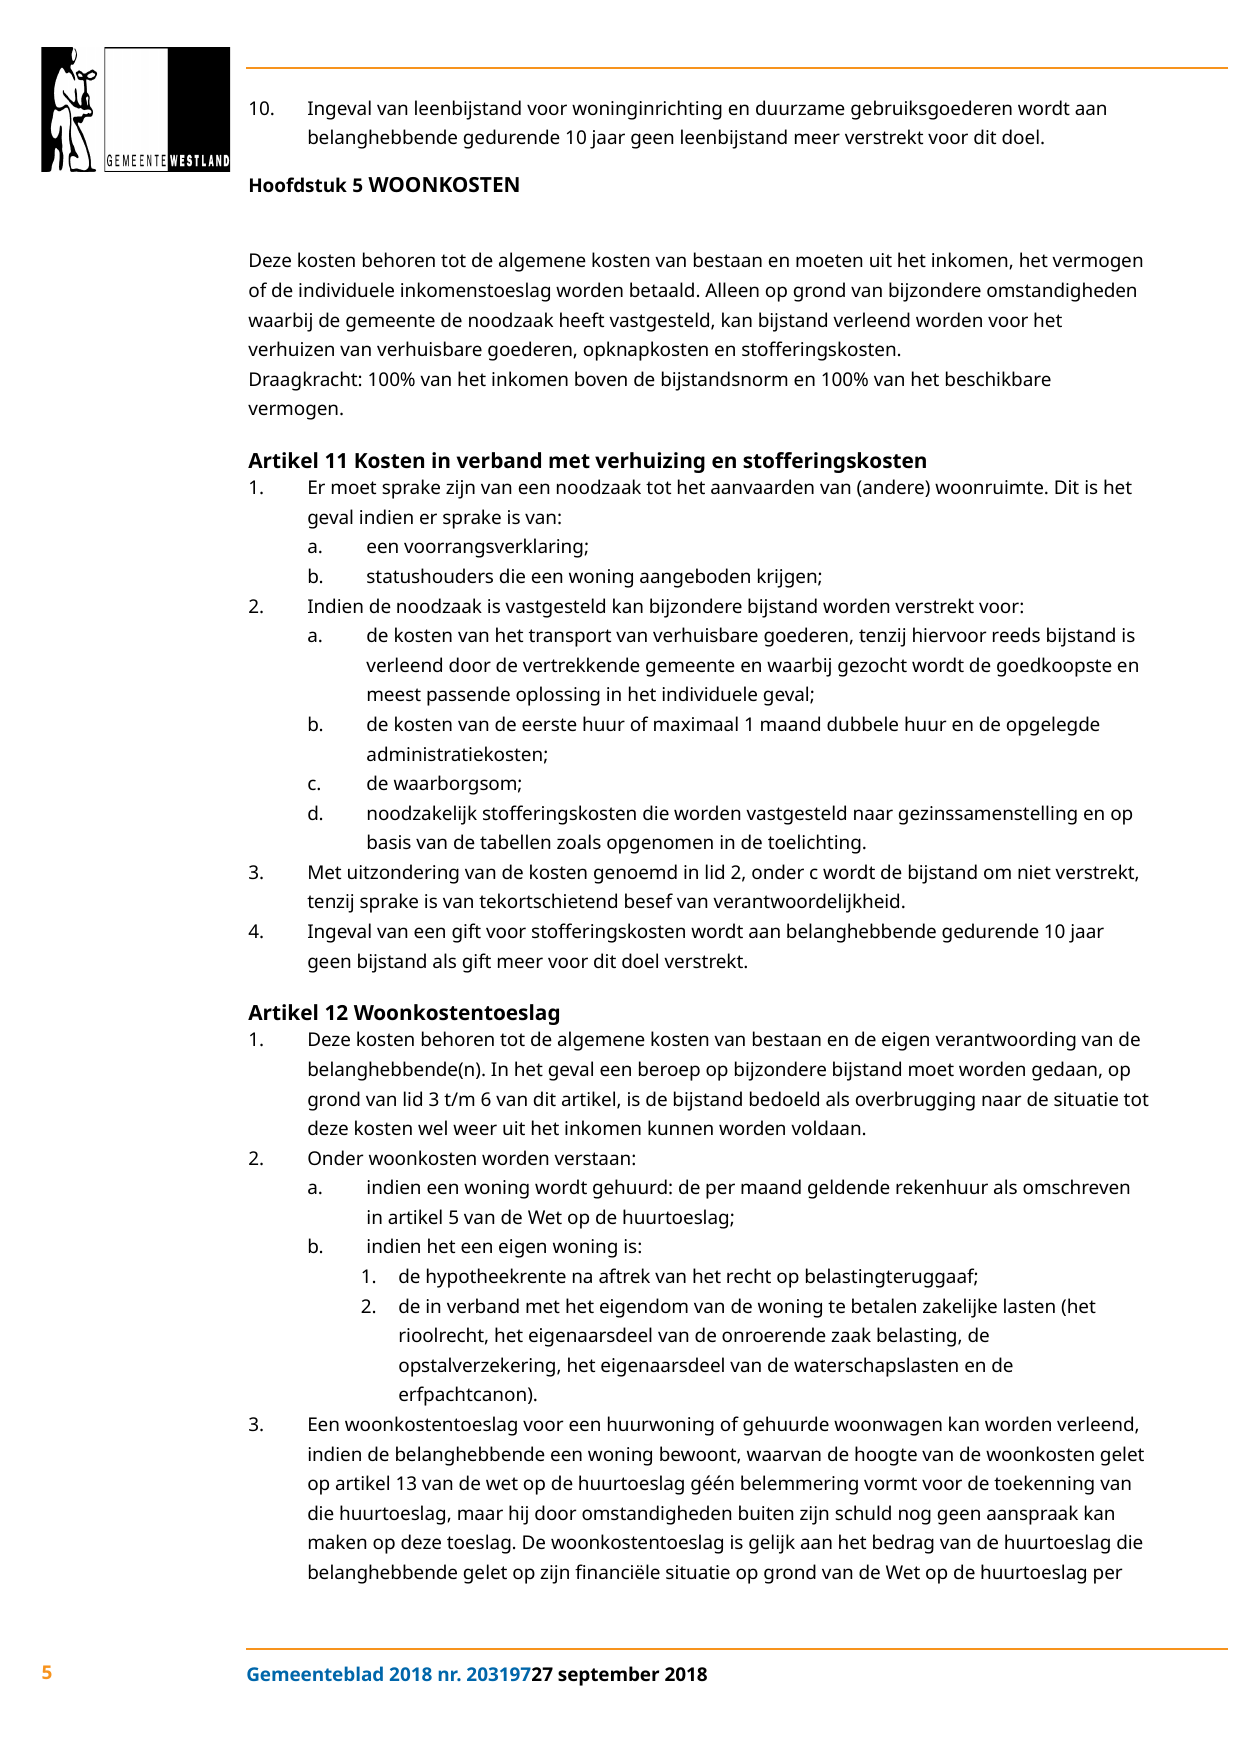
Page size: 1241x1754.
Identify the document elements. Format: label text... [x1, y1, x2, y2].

list de waarborgsom; [307, 770, 1152, 796]
list de kosten van het transport van verhuisbare goederen, tenzij hiervoor reeds bijstand is verleend door de vertrekkende gemeente en waarbij gezocht wordt de goedkoopste en meest passende oplossing in het individuele geval; [307, 622, 1152, 707]
list de hypotheekrente na aftrek van het recht op belastingteruggaaf; [361, 1263, 1152, 1289]
list Onder woonkosten worden verstaan: [248, 1145, 1152, 1171]
text Artikel 12 Woonkostentoeslag [248, 998, 1152, 1027]
text Artikel 11 Kosten in verband met verhuizing en stofferingskosten [248, 446, 1152, 474]
list indien een woning wordt gehuurd: de per maand geldende rekenhuur als omschreven in artikel 5 van de Wet op de huurtoeslag; [307, 1174, 1152, 1230]
list noodzakelijk stofferingskosten die worden vastgesteld naar gezinssamenstelling en op basis van de tabellen zoals opgenomen in de toelichting. [307, 800, 1152, 855]
picture [41, 47, 231, 172]
list Een woonkostentoeslag voor een huurwoning of gehuurde woonwagen kan worden verleend, indien de belanghebbende een woning bewoont, waarvan de hoogte van de woonkosten gelet op artikel 13 van de wet op de huurtoeslag géén belemmering vormt voor de toekenning van die huurtoeslag, maar hij door omstandigheden buiten zijn schuld nog geen aanspraak kan maken op deze toeslag. De woonkostentoeslag is gelijk aan het bedrag van de huurtoeslag die belanghebbende gelet op zijn financiële situatie op grond van de Wet op de huurtoeslag per [248, 1411, 1152, 1585]
text Deze kosten behoren tot de algemene kosten van bestaan en moeten uit het inkomen, het vermogen of de individuele inkomenstoeslag worden betaald. Alleen op grond van bijzondere omstandigheden waarbij de gemeente de noodzaak heeft vastgesteld, kan bijstand verleend worden voor het verhuizen van verhuisbare goederen, opknapkosten en stofferingskosten. [248, 248, 1152, 362]
list Deze kosten behoren tot de algemene kosten van bestaan en de eigen verantwoording van de belanghebbende(n). In het geval een beroep op bijzondere bijstand moet worden gedaan, op grond van lid 3 t/m 6 van dit artikel, is de bijstand bedoeld als overbrugging naar de situatie tot deze kosten wel weer uit het inkomen kunnen worden voldaan. [248, 1027, 1152, 1141]
list Er moet sprake zijn van een noodzaak tot het aanvaarden van (andere) woonruimte. Dit is het geval indien er sprake is van: [248, 474, 1152, 530]
list de in verband met het eigendom van de woning te betalen zakelijke lasten (het rioolrecht, het eigenaarsdeel van de onroerende zaak belasting, de opstalverzekering, het eigenaarsdeel van de waterschapslasten en de erfpachtcanon). [361, 1293, 1152, 1407]
list Ingeval van een gift voor stofferingskosten wordt aan belanghebbende gedurende 10 jaar geen bijstand als gift meer voor dit doel verstrekt. [248, 918, 1152, 973]
list de kosten van de eerste huur of maximaal 1 maand dubbele huur en de opgelegde administratiekosten; [307, 711, 1152, 766]
list een voorrangsverklaring; [307, 534, 1152, 559]
list Met uitzondering van de kosten genoemd in lid 2, onder c wordt de bijstand om niet verstrekt, tenzij sprake is van tekortschietend besef van verantwoordelijkheid. [248, 859, 1152, 914]
text Draagkracht: 100% van het inkomen boven de bijstandsnorm en 100% van het beschikbare vermogen. [248, 366, 1152, 421]
text Hoofdstuk 5 WOONKOSTEN [248, 170, 1152, 198]
list Ingeval van leenbijstand voor woninginrichting en duurzame gebruiksgoederen wordt aan belanghebbende gedurende 10 jaar geen leenbijstand meer verstrekt voor dit doel. [248, 95, 1152, 150]
list statushouders die een woning aangeboden krijgen; [307, 563, 1152, 589]
list indien het een eigen woning is: [307, 1234, 1152, 1259]
list Indien de noodzaak is vastgesteld kan bijzondere bijstand worden verstrekt voor: [248, 593, 1152, 618]
